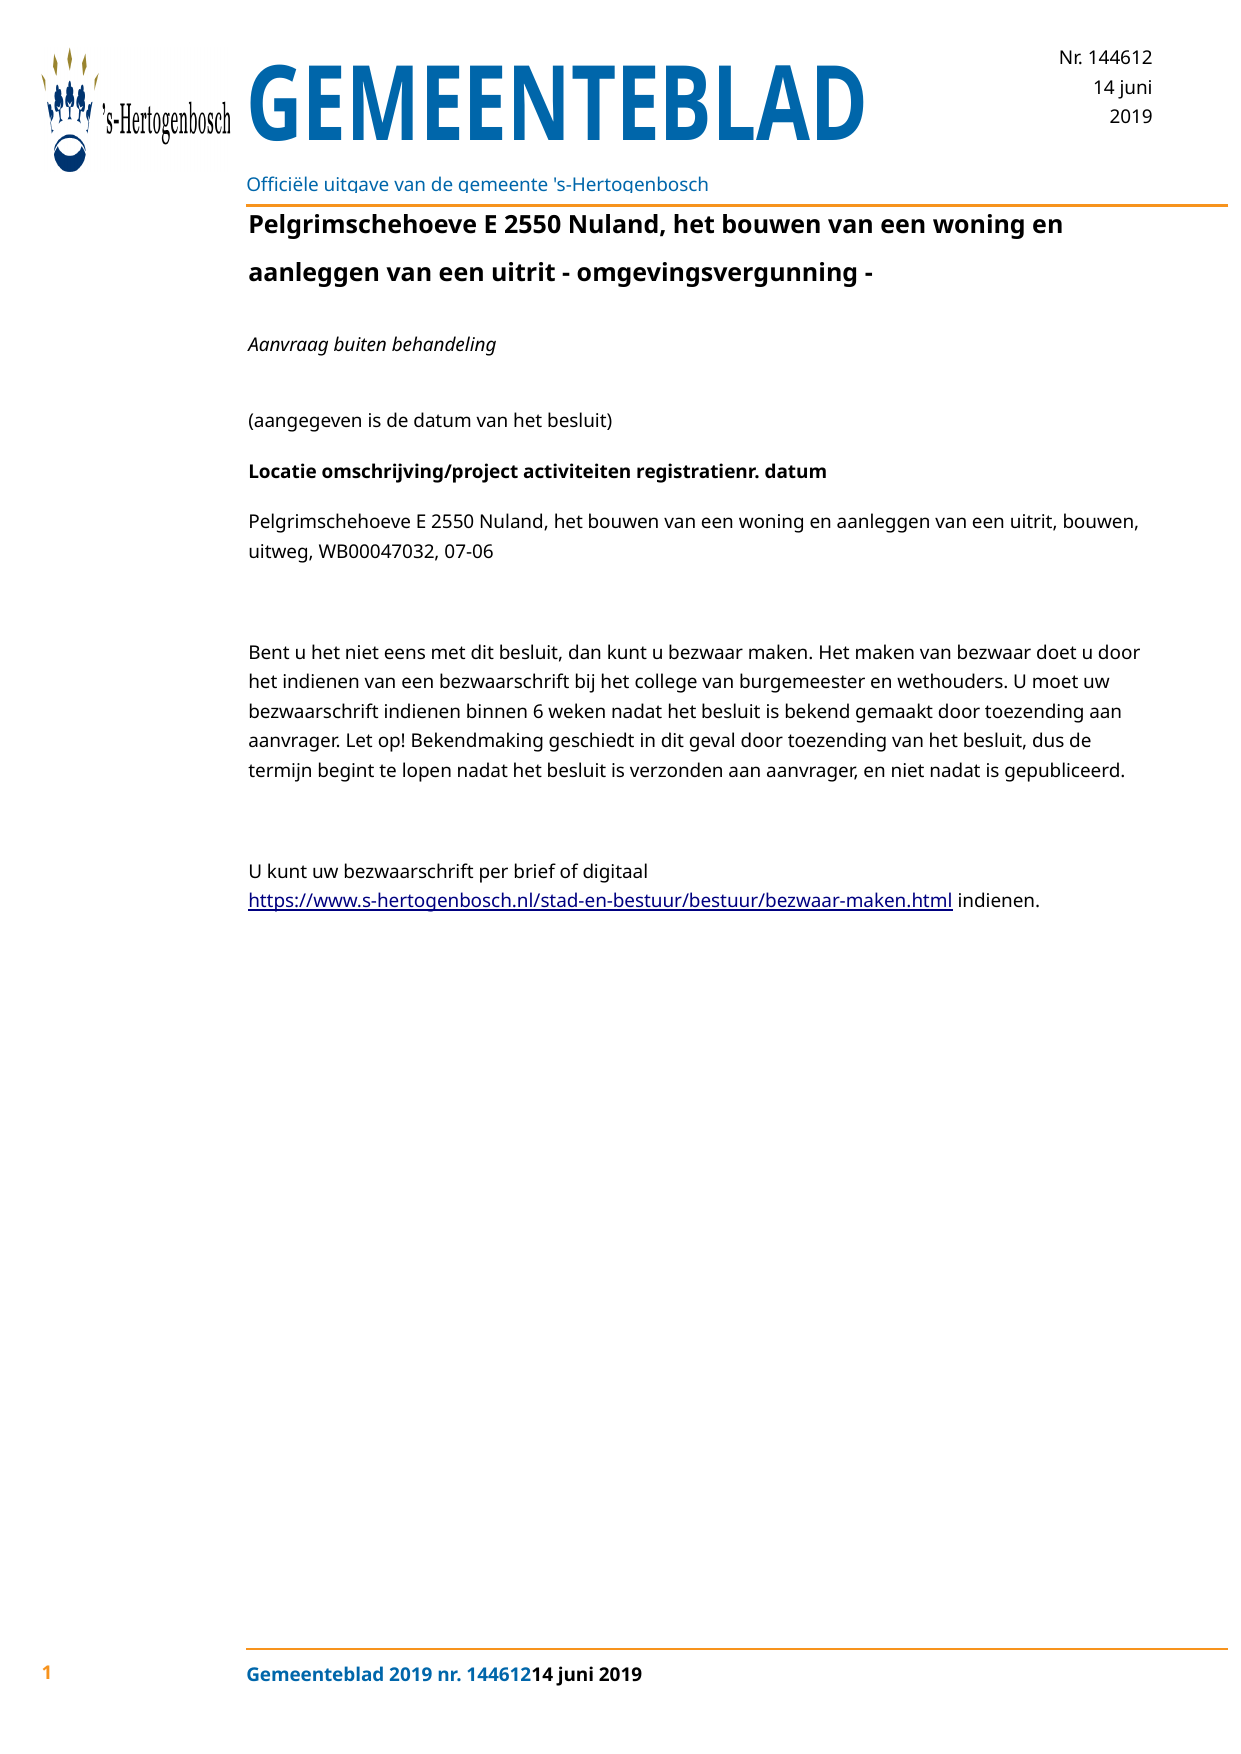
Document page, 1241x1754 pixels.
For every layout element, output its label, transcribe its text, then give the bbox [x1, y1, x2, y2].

text Pelgrimschehoeve E 2550 Nuland, het bouwen van een woning en aanleggen van een uitrit, bouwen, uitweg, WB00047032, 07-06 [248, 508, 1152, 564]
text Pelgrimschehoeve E 2550 Nuland, het bouwen van een woning en aanleggen van een uitrit - omgevingsvergunning - [248, 207, 1152, 288]
text Bent u het niet eens met dit besluit, dan kunt u bezwaar maken. Het maken van bezwaar doet u door het indienen van een bezwaarschrift bij het college van burgemeester en wethouders. U moet uw bezwaarschrift indienen binnen 6 weken nadat het besluit is bekend gemaakt door toezending aan aanvrager. Let op! Bekendmaking geschiedt in dit geval door toezending van het besluit, dus de termijn begint te lopen nadat het besluit is verzonden aan aanvrager, en niet nadat is gepubliceerd. [248, 639, 1152, 783]
text U kunt uw bezwaarschrift per brief of digitaal https://www.s-hertogenbosch.nl/stad-en-bestuur/bestuur/bezwaar-maken.html indienen. [248, 858, 1152, 913]
text Locatie omschrijving/project activiteiten registratienr. datum [248, 458, 1152, 484]
text Aanvraag buiten behandeling [248, 331, 1152, 357]
picture [41, 47, 231, 172]
text (aangegeven is de datum van het besluit) [248, 408, 1152, 433]
